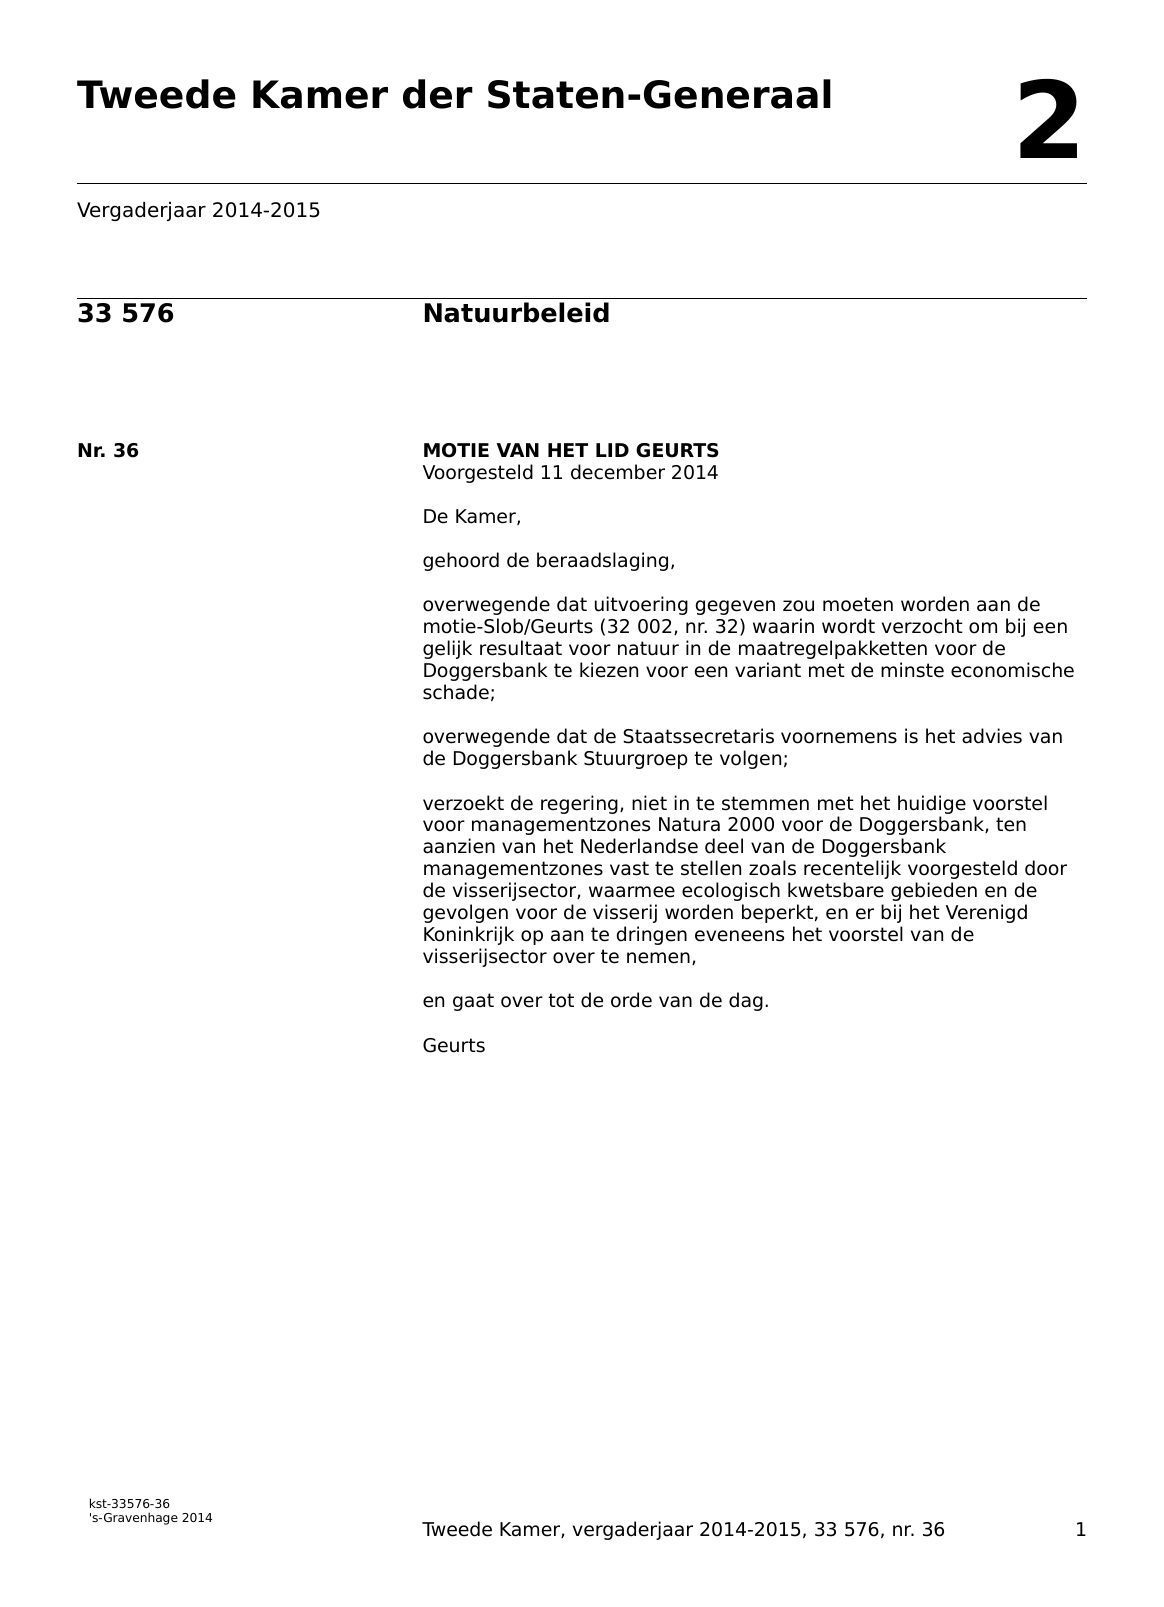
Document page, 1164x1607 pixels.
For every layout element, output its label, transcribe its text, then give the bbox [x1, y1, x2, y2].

subtitle Nr. 36 MOTIE VAN HET LID GEURTS [77, 440, 1087, 462]
text overwegende dat de Staatssecretaris voornemens is het advies van de Doggersbank Stuurgroep te volgen; [422, 726, 1087, 770]
subtitle 33 576 Natuurbeleid [77, 299, 1087, 329]
text 's-Gravenhage 2014 [88, 1511, 323, 1525]
text overwegende dat uitvoering gegeven zou moeten worden aan de motie-Slob/Geurts (32 002, nr. 32) waarin wordt verzocht om bij een gelijk resultaat voor natuur in de maatregelpakketten voor de Doggersbank te kiezen voor een variant met de minste economische schade; [422, 594, 1087, 704]
text gehoord de beraadslaging, [422, 550, 1087, 572]
text en gaat over tot de orde van de dag. [422, 990, 1087, 1012]
table_header Tweede Kamer der Staten-Generaal [77, 59, 886, 183]
text Geurts [422, 1034, 1087, 1057]
text De Kamer, [422, 506, 1087, 528]
table_cell Vergaderjaar 2014-2015 [77, 184, 1087, 298]
text kst-33576-36 [88, 1497, 323, 1511]
text verzoekt de regering, niet in te stemmen met het huidige voorstel voor managementzones Natura 2000 voor de Doggersbank, ten aanzien van het Nederlandse deel van de Doggersbank managementzones vast te stellen zoals recentelijk voorgesteld door de visserijsector, waarmee ecologisch kwetsbare gebieden en de gevolgen voor de visserij worden beperkt, en er bij het Verenigd Koninkrijk op aan te dringen eveneens het voorstel van de visserijsector over te nemen, [422, 792, 1087, 968]
table_header 2 [886, 59, 1087, 183]
text Voorgesteld 11 december 2014 [422, 462, 1087, 484]
